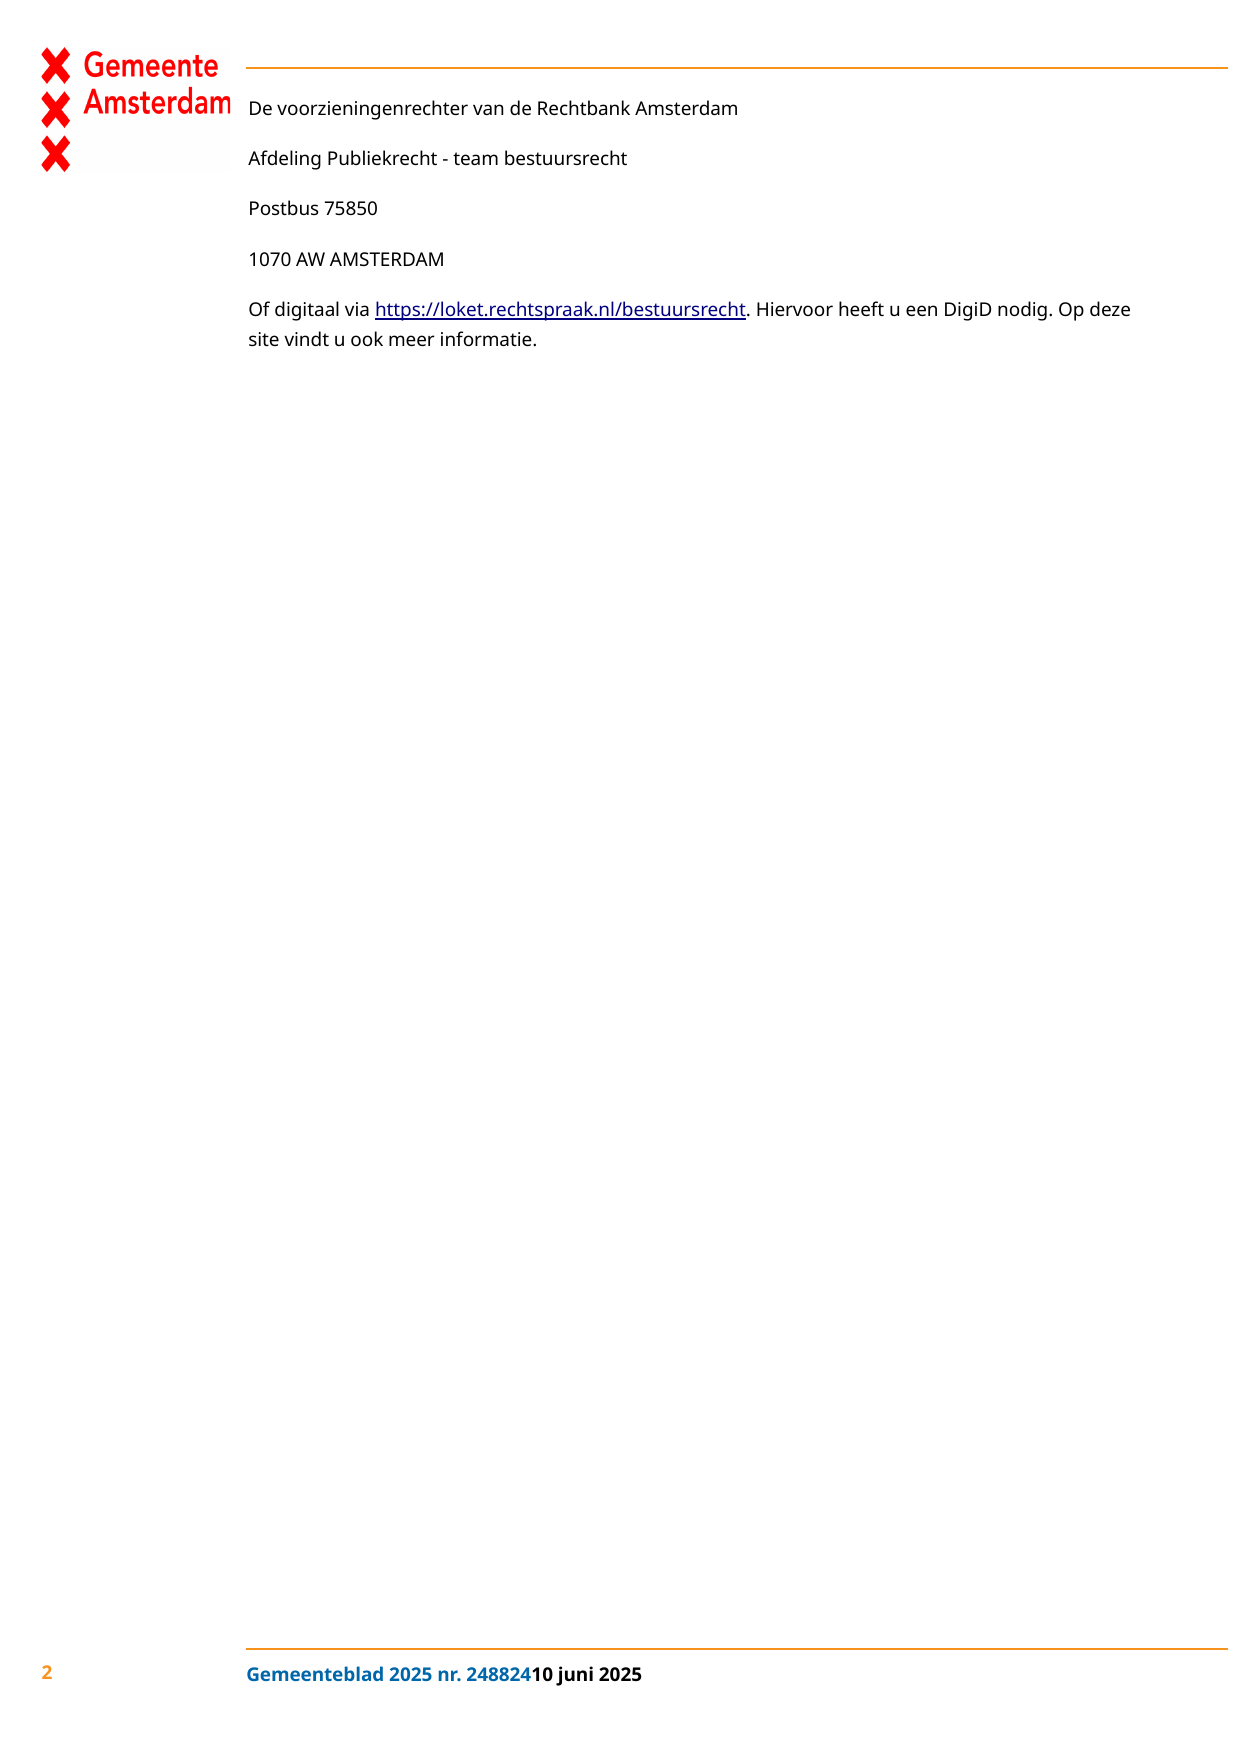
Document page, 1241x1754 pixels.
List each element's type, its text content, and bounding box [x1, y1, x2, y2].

text Of digitaal via https://loket.rechtspraak.nl/bestuursrecht. Hiervoor heeft u een DigiD nodig. Op deze site vindt u ook meer informatie. [248, 296, 1152, 352]
text Postbus 75850 [248, 196, 1152, 221]
picture [41, 47, 231, 172]
text De voorzieningenrechter van de Rechtbank Amsterdam [248, 95, 1152, 121]
text 1070 AW AMSTERDAM [248, 246, 1152, 272]
text Afdeling Publiekrecht - team bestuursrecht [248, 145, 1152, 171]
